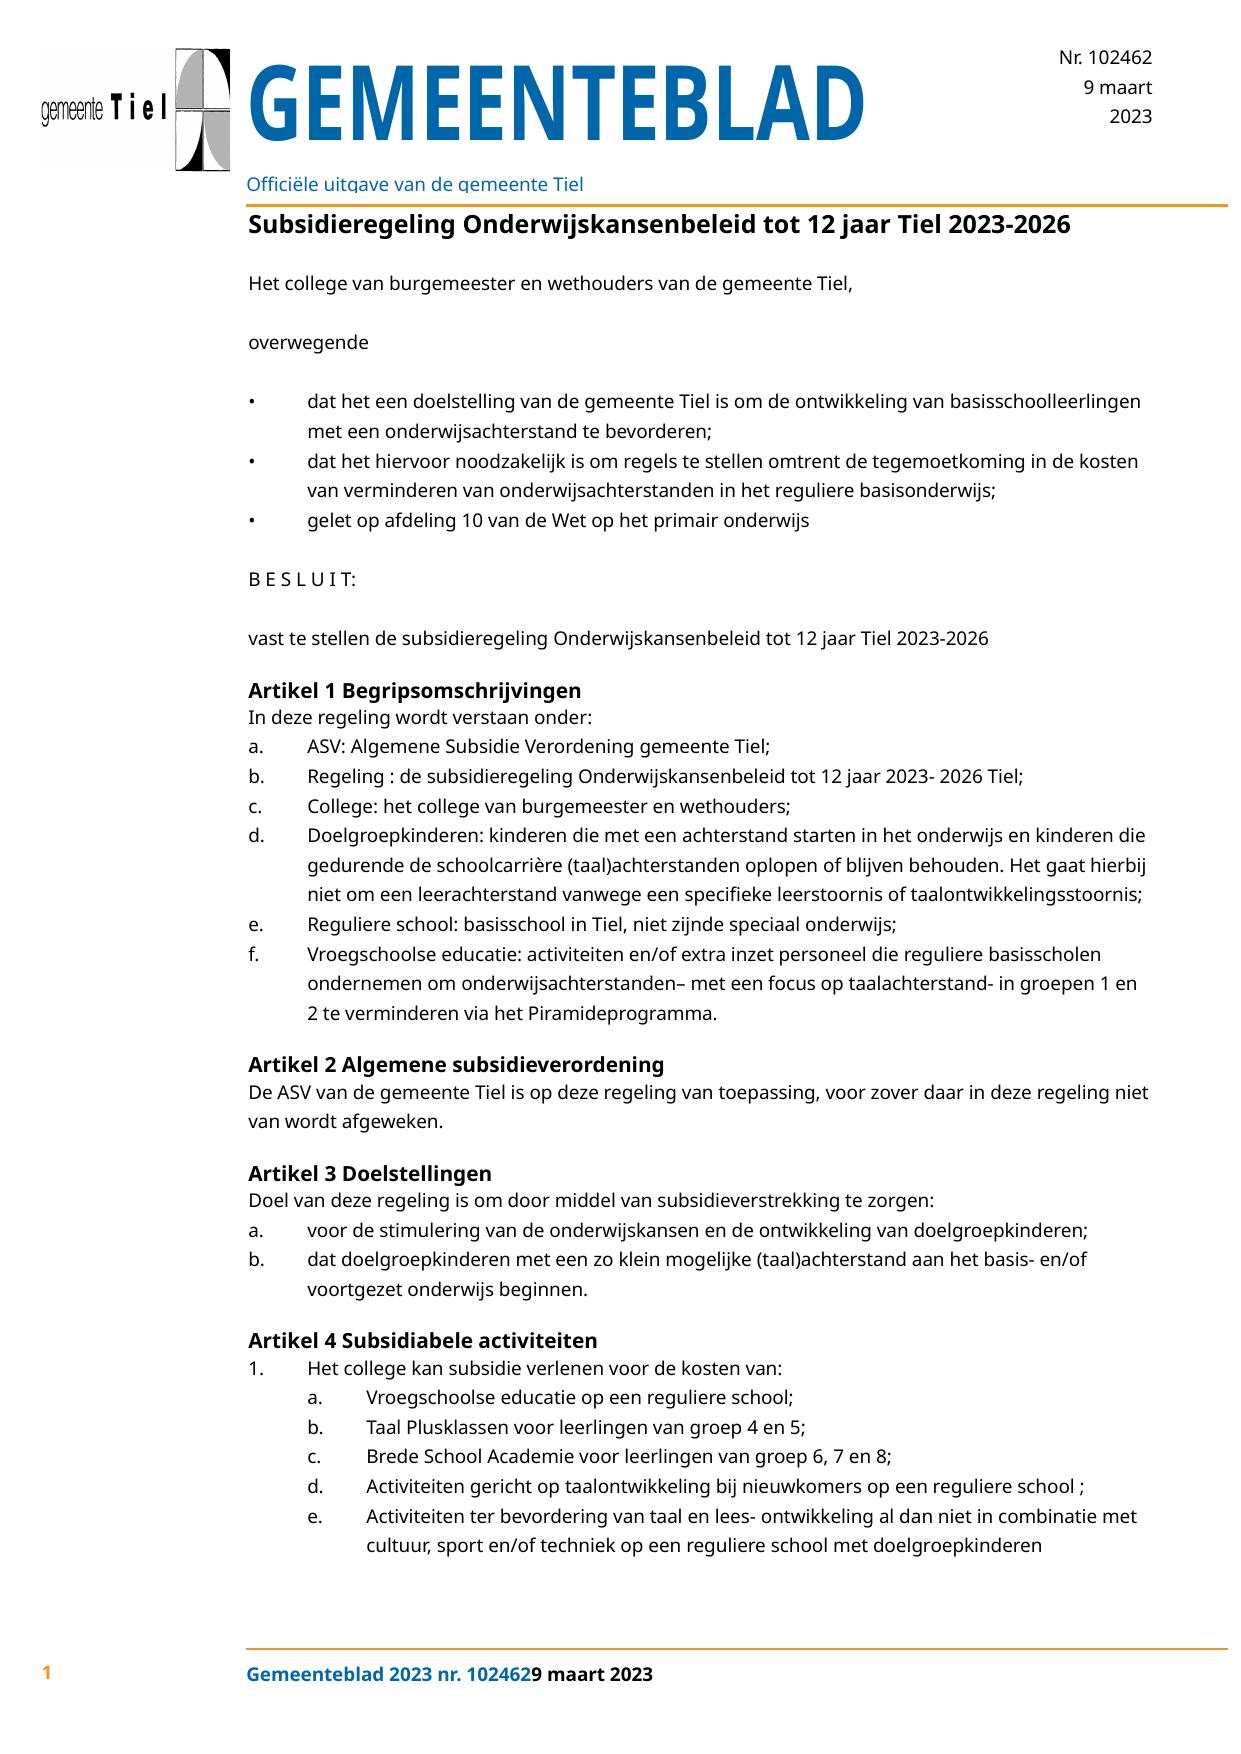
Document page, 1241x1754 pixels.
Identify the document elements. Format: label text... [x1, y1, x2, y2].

list Reguliere school: basisschool in Tiel, niet zijnde speciaal onderwijs; [248, 911, 1152, 937]
text De ASV van de gemeente Tiel is op deze regeling van toepassing, voor zover daar in deze regeling niet van wordt afgeweken. [248, 1079, 1152, 1134]
list Brede School Academie voor leerlingen van groep 6, 7 en 8; [307, 1444, 1152, 1469]
text Artikel 3 Doelstellingen [248, 1159, 1152, 1187]
list dat doelgroepkinderen met een zo klein mogelijke (taal)achterstand aan het basis- en/of voortgezet onderwijs beginnen. [248, 1246, 1152, 1302]
list College: het college van burgemeester en wethouders; [248, 793, 1152, 819]
text Artikel 1 Begripsomschrijvingen [248, 676, 1152, 704]
text Het college van burgemeester en wethouders van de gemeente Tiel, [248, 270, 1152, 296]
list Taal Plusklassen voor leerlingen van groep 4 en 5; [307, 1414, 1152, 1440]
list gelet op afdeling 10 van de Wet op het primair onderwijs [248, 507, 1152, 533]
list Vroegschoolse educatie op een reguliere school; [307, 1384, 1152, 1410]
list Het college kan subsidie verlenen voor de kosten van: [248, 1355, 1152, 1381]
picture [41, 47, 231, 172]
text Doel van deze regeling is om door middel van subsidieverstrekking te zorgen: [248, 1187, 1152, 1213]
list Regeling : de subsidieregeling Onderwijskansenbeleid tot 12 jaar 2023- 2026 Tiel; [248, 763, 1152, 789]
list dat het hiervoor noodzakelijk is om regels te stellen omtrent de tegemoetkoming in de kosten van verminderen van onderwijsachterstanden in het reguliere basisonderwijs; [248, 448, 1152, 503]
list Activiteiten ter bevordering van taal en lees- ontwikkeling al dan niet in combinatie met cultuur, sport en/of techniek op een reguliere school met doelgroepkinderen [307, 1503, 1152, 1558]
list Activiteiten gericht op taalontwikkeling bij nieuwkomers op een reguliere school ; [307, 1473, 1152, 1499]
text B E S L U I T: [248, 566, 1152, 592]
list ASV: Algemene Subsidie Verordening gemeente Tiel; [248, 734, 1152, 759]
text vast te stellen de subsidieregeling Onderwijskansenbeleid tot 12 jaar Tiel 2023-2026 [248, 625, 1152, 651]
text Subsidieregeling Onderwijskansenbeleid tot 12 jaar Tiel 2023-2026 [248, 207, 1152, 241]
list Doelgroepkinderen: kinderen die met een achterstand starten in het onderwijs en kinderen die gedurende de schoolcarrière (taal)achterstanden oplopen of blijven behouden. Het gaat hierbij niet om een leerachterstand vanwege een specifieke leerstoornis of taalontwikkelingsstoornis; [248, 822, 1152, 907]
list Vroegschoolse educatie: activiteiten en/of extra inzet personeel die reguliere basisscholen ondernemen om onderwijsachterstanden– met een focus op taalachterstand- in groepen 1 en 2 te verminderen via het Piramideprogramma. [248, 941, 1152, 1026]
list dat het een doelstelling van de gemeente Tiel is om de ontwikkeling van basisschoolleerlingen met een onderwijsachterstand te bevorderen; [248, 389, 1152, 444]
text In deze regeling wordt verstaan onder: [248, 704, 1152, 730]
text Artikel 2 Algemene subsidieverordening [248, 1050, 1152, 1079]
list voor de stimulering van de onderwijskansen en de ontwikkeling van doelgroepkinderen; [248, 1217, 1152, 1243]
text overwegende [248, 329, 1152, 355]
text Artikel 4 Subsidiabele activiteiten [248, 1326, 1152, 1355]
